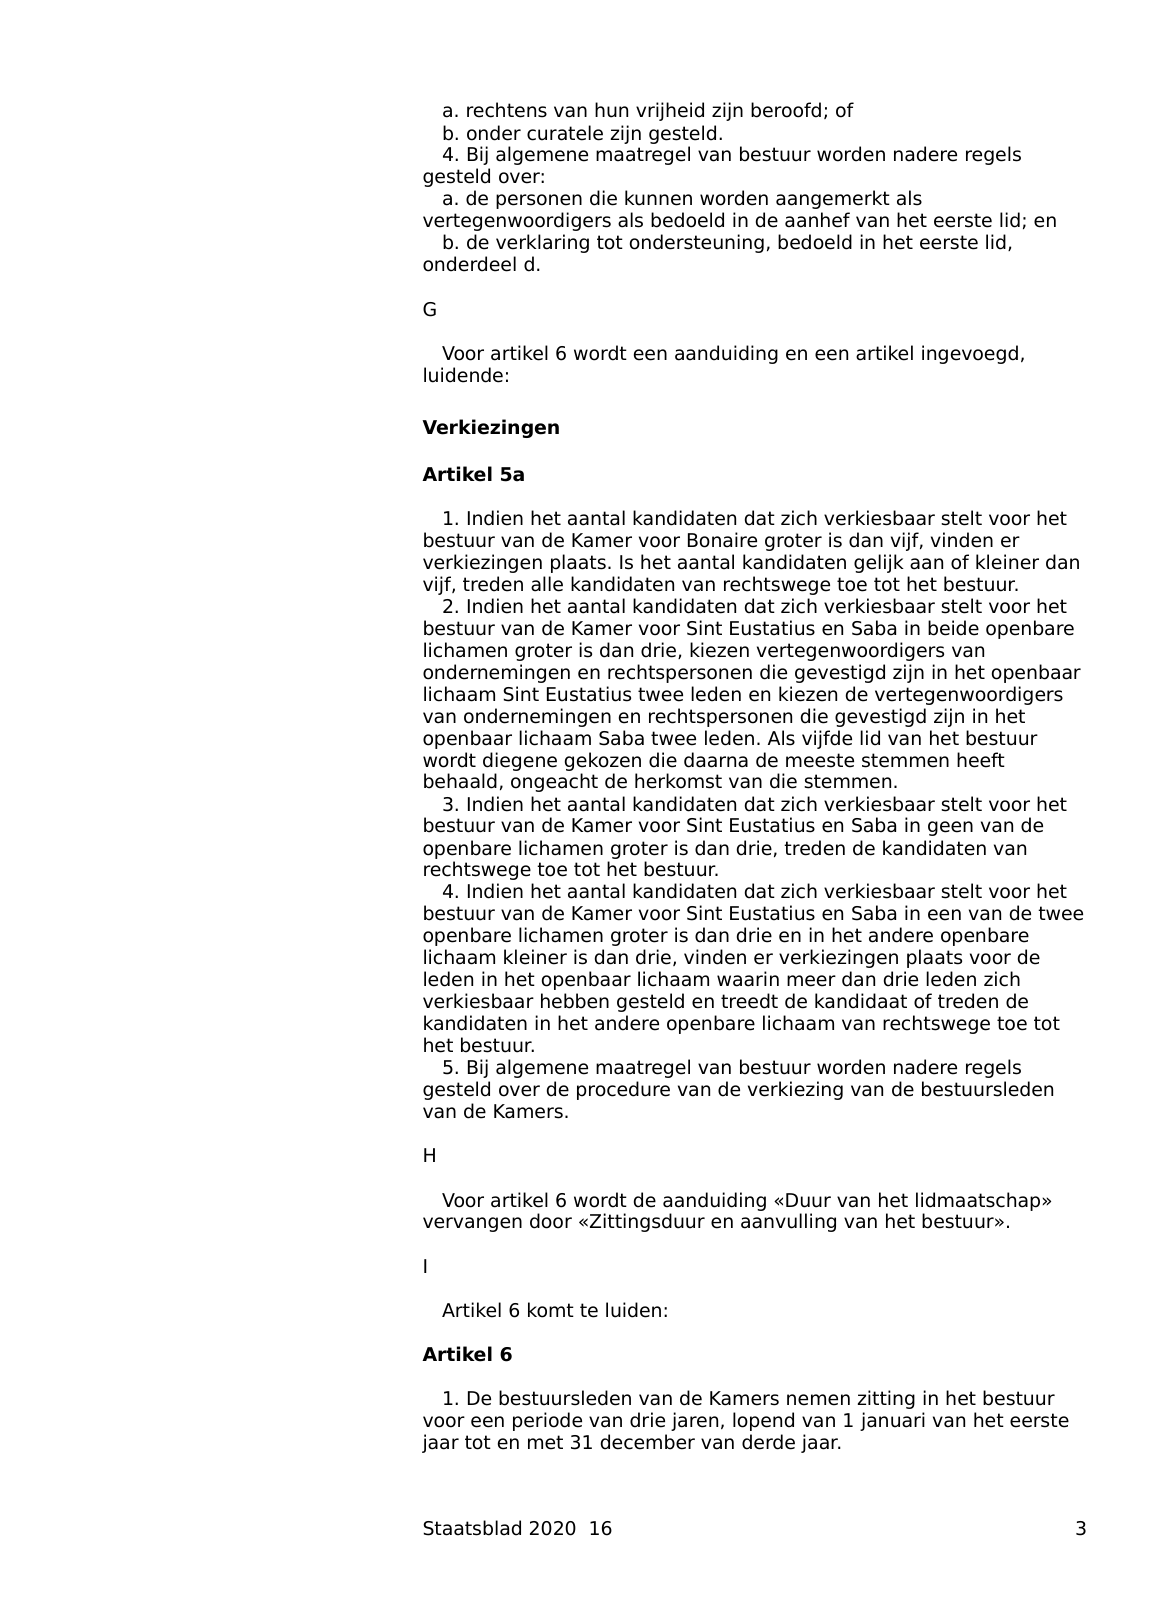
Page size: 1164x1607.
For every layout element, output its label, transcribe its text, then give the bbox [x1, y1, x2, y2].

text Voor artikel 6 wordt een aanduiding en een artikel ingevoegd, luidende: [422, 343, 1087, 387]
text 1. Indien het aantal kandidaten dat zich verkiesbaar stelt voor het bestuur van de Kamer voor Bonaire groter is dan vijf, vinden er verkiezingen plaats. Is het aantal kandidaten gelijk aan of kleiner dan vijf, treden alle kandidaten van rechtswege toe tot het bestuur. [422, 508, 1087, 596]
text 5. Bij algemene maatregel van bestuur worden nadere regels gesteld over de procedure van de verkiezing van de bestuursleden van de Kamers. [422, 1057, 1087, 1123]
text b. de verklaring tot ondersteuning, bedoeld in het eerste lid, onderdeel d. [422, 232, 1087, 276]
subtitle Verkiezingen [422, 417, 1087, 438]
text b. onder curatele zijn gesteld. [422, 122, 1087, 144]
text Artikel 6 komt te luiden: [422, 1300, 1087, 1322]
text 4. Indien het aantal kandidaten dat zich verkiesbaar stelt voor het bestuur van de Kamer voor Sint Eustatius en Saba in een van de twee openbare lichamen groter is dan drie en in het andere openbare lichaam kleiner is dan drie, vinden er verkiezingen plaats voor de leden in het openbaar lichaam waarin meer dan drie leden zich verkiesbaar hebben gesteld en treedt de kandidaat of treden de kandidaten in het andere openbare lichaam van rechtswege toe tot het bestuur. [422, 881, 1087, 1057]
subtitle Artikel 5a [422, 463, 1087, 486]
text Voor artikel 6 wordt de aanduiding «Duur van het lidmaatschap» vervangen door «Zittingsduur en aanvulling van het bestuur». [422, 1189, 1087, 1233]
text a. de personen die kunnen worden aangemerkt als vertegenwoordigers als bedoeld in de aanhef van het eerste lid; en [422, 188, 1087, 232]
subtitle Artikel 6 [422, 1344, 1087, 1366]
text I [422, 1256, 1087, 1278]
text a. rechtens van hun vrijheid zijn beroofd; of [422, 100, 1087, 122]
text 1. De bestuursleden van de Kamers nemen zitting in het bestuur voor een periode van drie jaren, lopend van 1 januari van het eerste jaar tot en met 31 december van derde jaar. [422, 1388, 1087, 1454]
text 3. Indien het aantal kandidaten dat zich verkiesbaar stelt voor het bestuur van de Kamer voor Sint Eustatius en Saba in geen van de openbare lichamen groter is dan drie, treden de kandidaten van rechtswege toe tot het bestuur. [422, 793, 1087, 881]
text 2. Indien het aantal kandidaten dat zich verkiesbaar stelt voor het bestuur van de Kamer voor Sint Eustatius en Saba in beide openbare lichamen groter is dan drie, kiezen vertegenwoordigers van ondernemingen en rechtspersonen die gevestigd zijn in het openbaar lichaam Sint Eustatius twee leden en kiezen de vertegenwoordigers van ondernemingen en rechtspersonen die gevestigd zijn in het openbaar lichaam Saba twee leden. Als vijfde lid van het bestuur wordt diegene gekozen die daarna de meeste stemmen heeft behaald, ongeacht de herkomst van die stemmen. [422, 596, 1087, 793]
text G [422, 298, 1087, 320]
text 4. Bij algemene maatregel van bestuur worden nadere regels gesteld over: [422, 144, 1087, 188]
text H [422, 1145, 1087, 1167]
